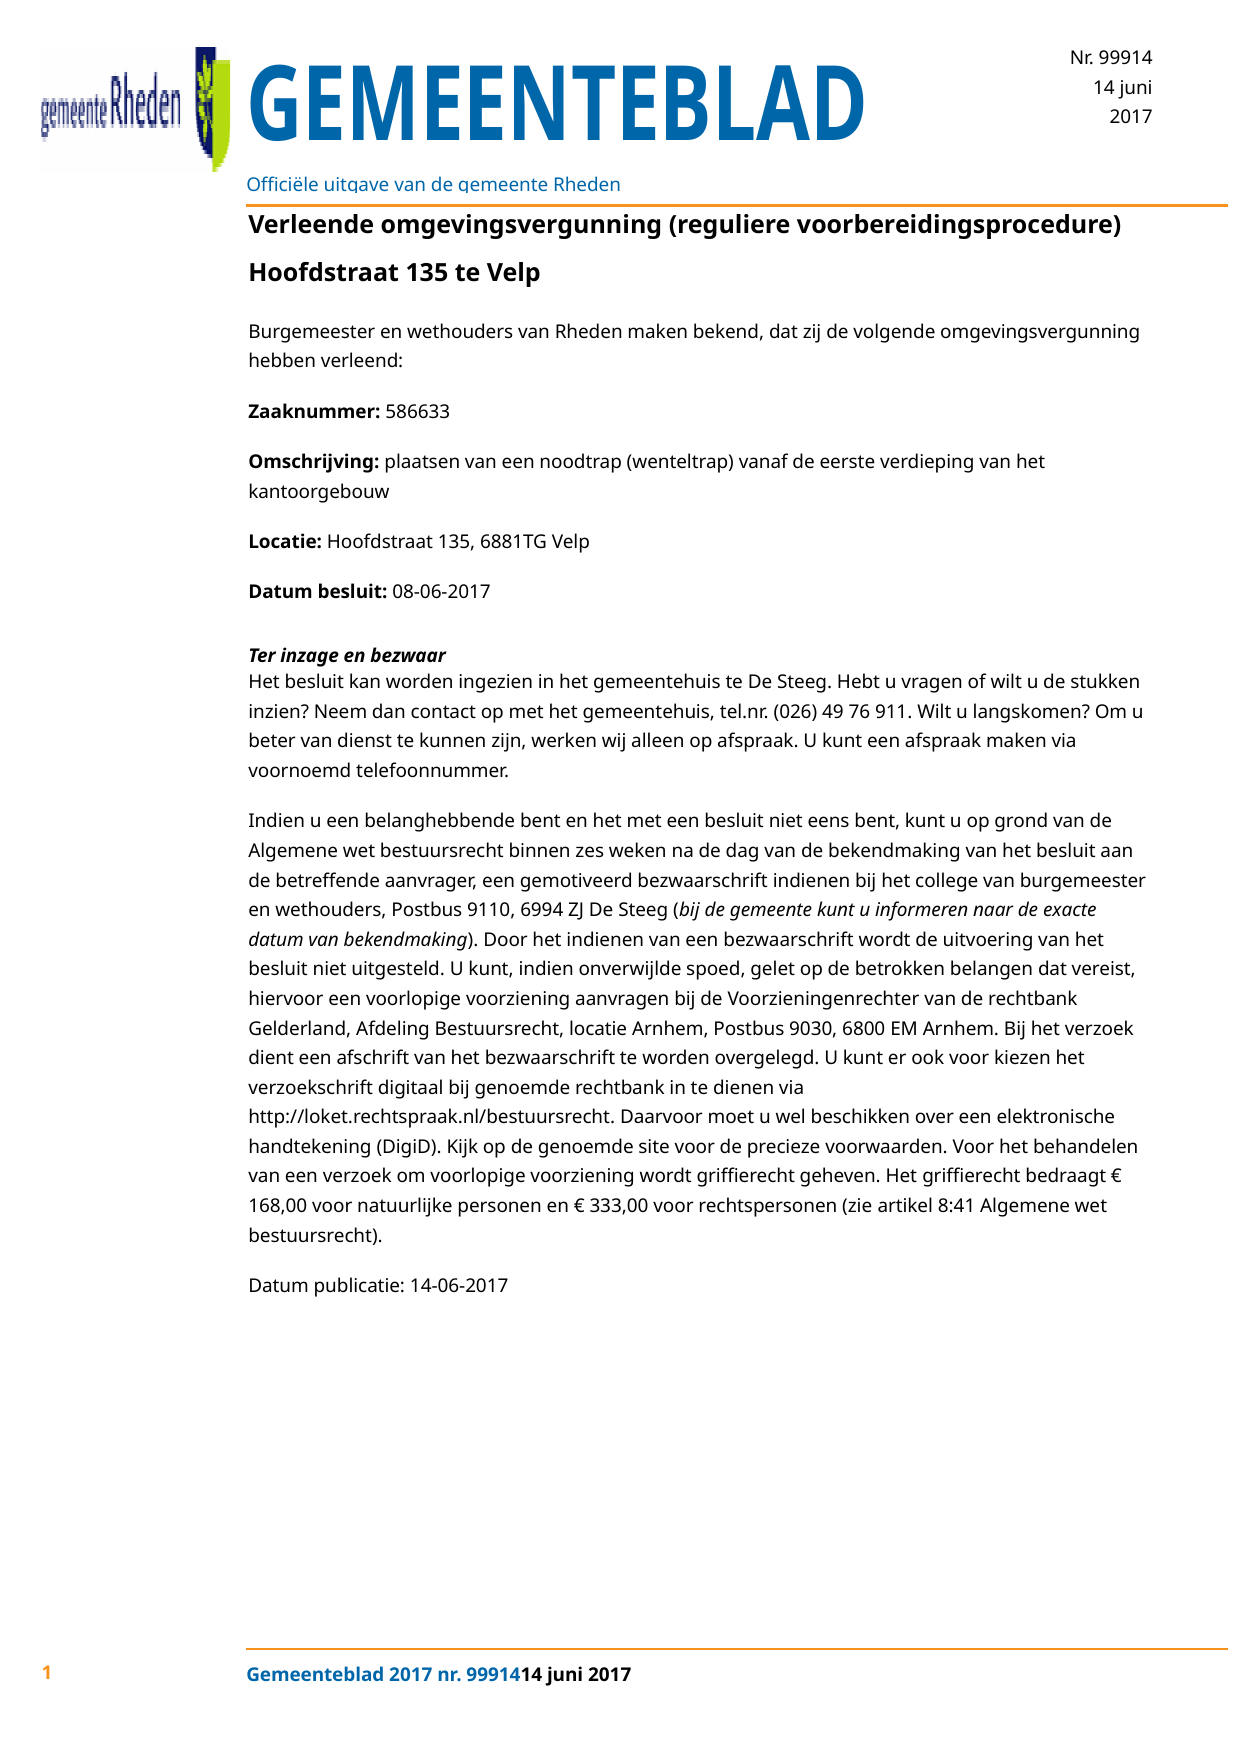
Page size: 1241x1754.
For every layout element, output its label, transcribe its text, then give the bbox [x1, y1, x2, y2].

picture [41, 47, 231, 172]
text Indien u een belanghebbende bent en het met een besluit niet eens bent, kunt u op grond van de Algemene wet bestuursrecht binnen zes weken na de dag van de bekendmaking van het besluit aan de betreffende aanvrager, een gemotiveerd bezwaarschrift indienen bij het college van burgemeester en wethouders, Postbus 9110, 6994 ZJ De Steeg (bij de gemeente kunt u informeren naar de exacte datum van bekendmaking). Door het indienen van een bezwaarschrift wordt de uitvoering van het besluit niet uitgesteld. U kunt, indien onverwijlde spoed, gelet op de betrokken belangen dat vereist, hiervoor een voorlopige voorziening aanvragen bij de Voorzieningenrechter van de rechtbank Gelderland, Afdeling Bestuursrecht, locatie Arnhem, Postbus 9030, 6800 EM Arnhem. Bij het verzoek dient een afschrift van het bezwaarschrift te worden overgelegd. U kunt er ook voor kiezen het verzoekschrift digitaal bij genoemde rechtbank in te dienen via http://loket.rechtspraak.nl/bestuursrecht. Daarvoor moet u wel beschikken over een elektronische handtekening (DigiD). Kijk op de genoemde site voor de precieze voorwaarden. Voor het behandelen van een verzoek om voorlopige voorziening wordt griffierecht geheven. Het griffierecht bedraagt € 168,00 voor natuurlijke personen en € 333,00 voor rechtspersonen (zie artikel 8:41 Algemene wet bestuursrecht). [248, 808, 1152, 1247]
text Het besluit kan worden ingezien in het gemeentehuis te De Steeg. Hebt u vragen of wilt u de stukken inzien? Neem dan contact op met het gemeentehuis, tel.nr. (026) 49 76 911. Wilt u langskomen? Om u beter van dienst te kunnen zijn, werken wij alleen op afspraak. U kunt een afspraak maken via voornoemd telefoonnummer. [248, 668, 1152, 783]
text Burgemeester en wethouders van Rheden maken bekend, dat zij de volgende omgevingsvergunning hebben verleend: [248, 318, 1152, 373]
text Datum publicatie: 14-06-2017 [248, 1272, 1152, 1298]
text Zaaknummer: 586633 [248, 398, 1152, 424]
text Verleende omgevingsvergunning (reguliere voorbereidingsprocedure) Hoofdstraat 135 te Velp [248, 207, 1152, 288]
text Datum besluit: 08-06-2017 [248, 579, 1152, 604]
text Locatie: Hoofdstraat 135, 6881TG Velp [248, 528, 1152, 554]
text Omschrijving: plaatsen van een noodtrap (wenteltrap) vanaf de eerste verdieping van het kantoorgebouw [248, 448, 1152, 504]
text Ter inzage en bezwaar [248, 643, 1152, 668]
